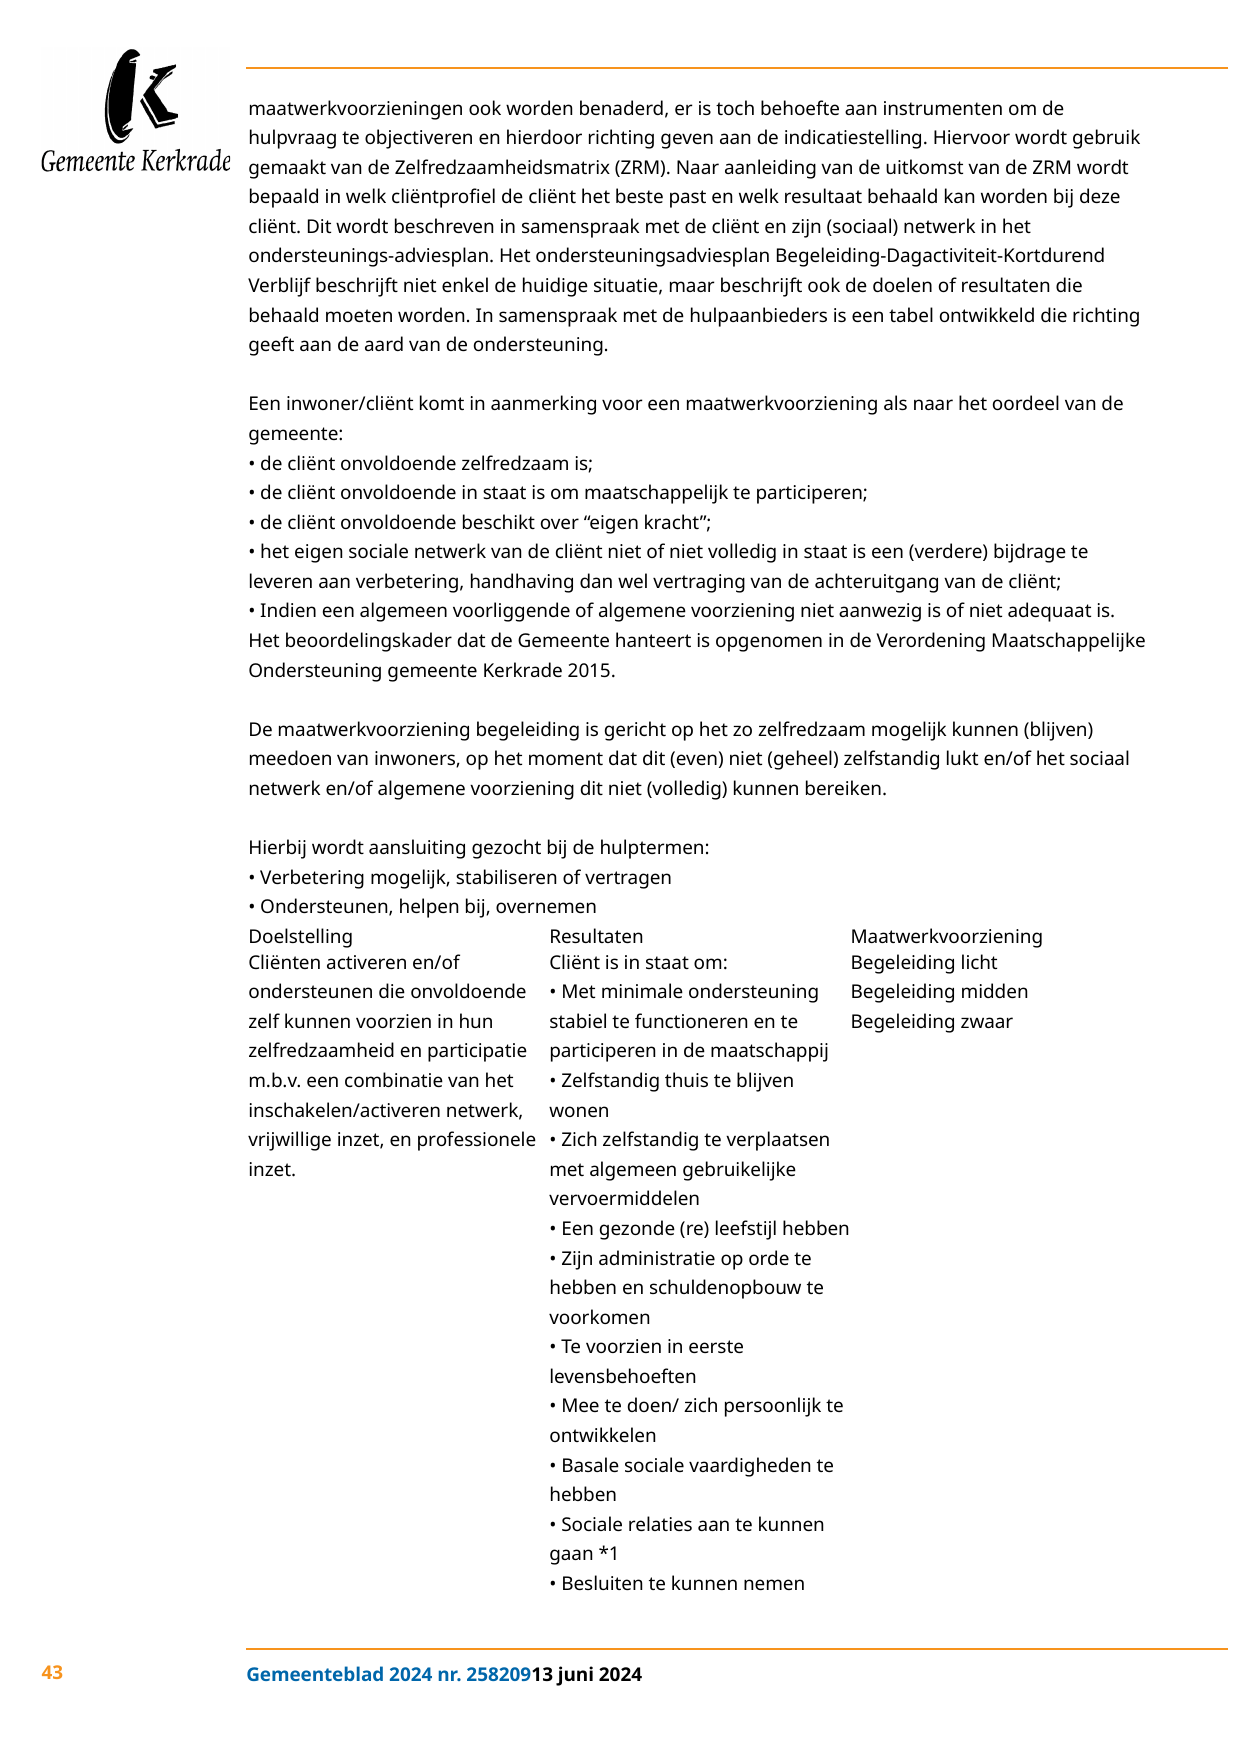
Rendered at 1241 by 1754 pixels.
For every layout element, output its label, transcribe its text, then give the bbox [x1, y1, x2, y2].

text Een inwoner/cliënt komt in aanmerking voor een maatwerkvoorziening als naar het oordeel van de gemeente: [248, 391, 1152, 446]
text • Indien een algemeen voorliggende of algemene voorziening niet aanwezig is of niet adequaat is. Het beoordelingskader dat de Gemeente hanteert is opgenomen in de Verordening Maatschappelijke Ondersteuning gemeente Kerkrade 2015. [248, 598, 1152, 683]
table_cell Cliënten activeren en/of ondersteunen die onvoldoende zelf kunnen voorzien in hun zelfredzaamheid en participatie m.b.v. een combinatie van het inschakelen/activeren netwerk, vrijwillige inzet, en professionele inzet. [248, 949, 549, 1596]
text maatwerkvoorzieningen ook worden benaderd, er is toch behoefte aan instrumenten om de hulpvraag te objectiveren en hierdoor richting geven aan de indicatiestelling. Hiervoor wordt gebruik gemaakt van de Zelfredzaamheidsmatrix (ZRM). Naar aanleiding van de uitkomst van de ZRM wordt bepaald in welk cliëntprofiel de cliënt het beste past en welk resultaat behaald kan worden bij deze cliënt. Dit wordt beschreven in samenspraak met de cliënt en zijn (sociaal) netwerk in het ondersteunings-adviesplan. Het ondersteuningsadviesplan Begeleiding-Dagactiviteit-Kortdurend Verblijf beschrijft niet enkel de huidige situatie, maar beschrijft ook de doelen of resultaten die behaald moeten worden. In samenspraak met de hulpaanbieders is een tabel ontwikkeld die richting geeft aan de aard van de ondersteuning. [248, 95, 1152, 357]
text • de cliënt onvoldoende zelfredzaam is; [248, 450, 1152, 476]
table_cell Begeleiding licht Begeleiding midden Begeleiding zwaar [850, 949, 1152, 1596]
table_header Doelstelling [248, 923, 549, 949]
text • het eigen sociale netwerk van de cliënt niet of niet volledig in staat is een (verdere) bijdrage te leveren aan verbetering, handhaving dan wel vertraging van de achteruitgang van de cliënt; [248, 538, 1152, 594]
text Hierbij wordt aansluiting gezocht bij de hulptermen: [248, 834, 1152, 860]
text • Verbetering mogelijk, stabiliseren of vertragen [248, 864, 1152, 890]
table_header Maatwerkvoorziening [850, 923, 1152, 949]
text • de cliënt onvoldoende beschikt over “eigen kracht”; [248, 509, 1152, 535]
picture [41, 47, 231, 172]
text • Ondersteunen, helpen bij, overnemen [248, 893, 1152, 919]
text • de cliënt onvoldoende in staat is om maatschappelijk te participeren; [248, 479, 1152, 505]
text De maatwerkvoorziening begeleiding is gericht op het zo zelfredzaam mogelijk kunnen (blijven) meedoen van inwoners, op het moment dat dit (even) niet (geheel) zelfstandig lukt en/of het sociaal netwerk en/of algemene voorziening dit niet (volledig) kunnen bereiken. [248, 716, 1152, 801]
table_cell Cliënt is in staat om: • Met minimale ondersteuning stabiel te functioneren en te participeren in de maatschappij • Zelfstandig thuis te blijven wonen • Zich zelfstandig te verplaatsen met algemeen gebruikelijke vervoermiddelen • Een gezonde (re) leefstijl hebben • Zijn administratie op orde te hebben en schuldenopbouw te voorkomen • Te voorzien in eerste levensbehoeften • Mee te doen/ zich persoonlijk te ontwikkelen • Basale sociale vaardigheden te hebben • Sociale relaties aan te kunnen gaan *1 • Besluiten te kunnen nemen [549, 949, 850, 1596]
table_header Resultaten [549, 923, 850, 949]
